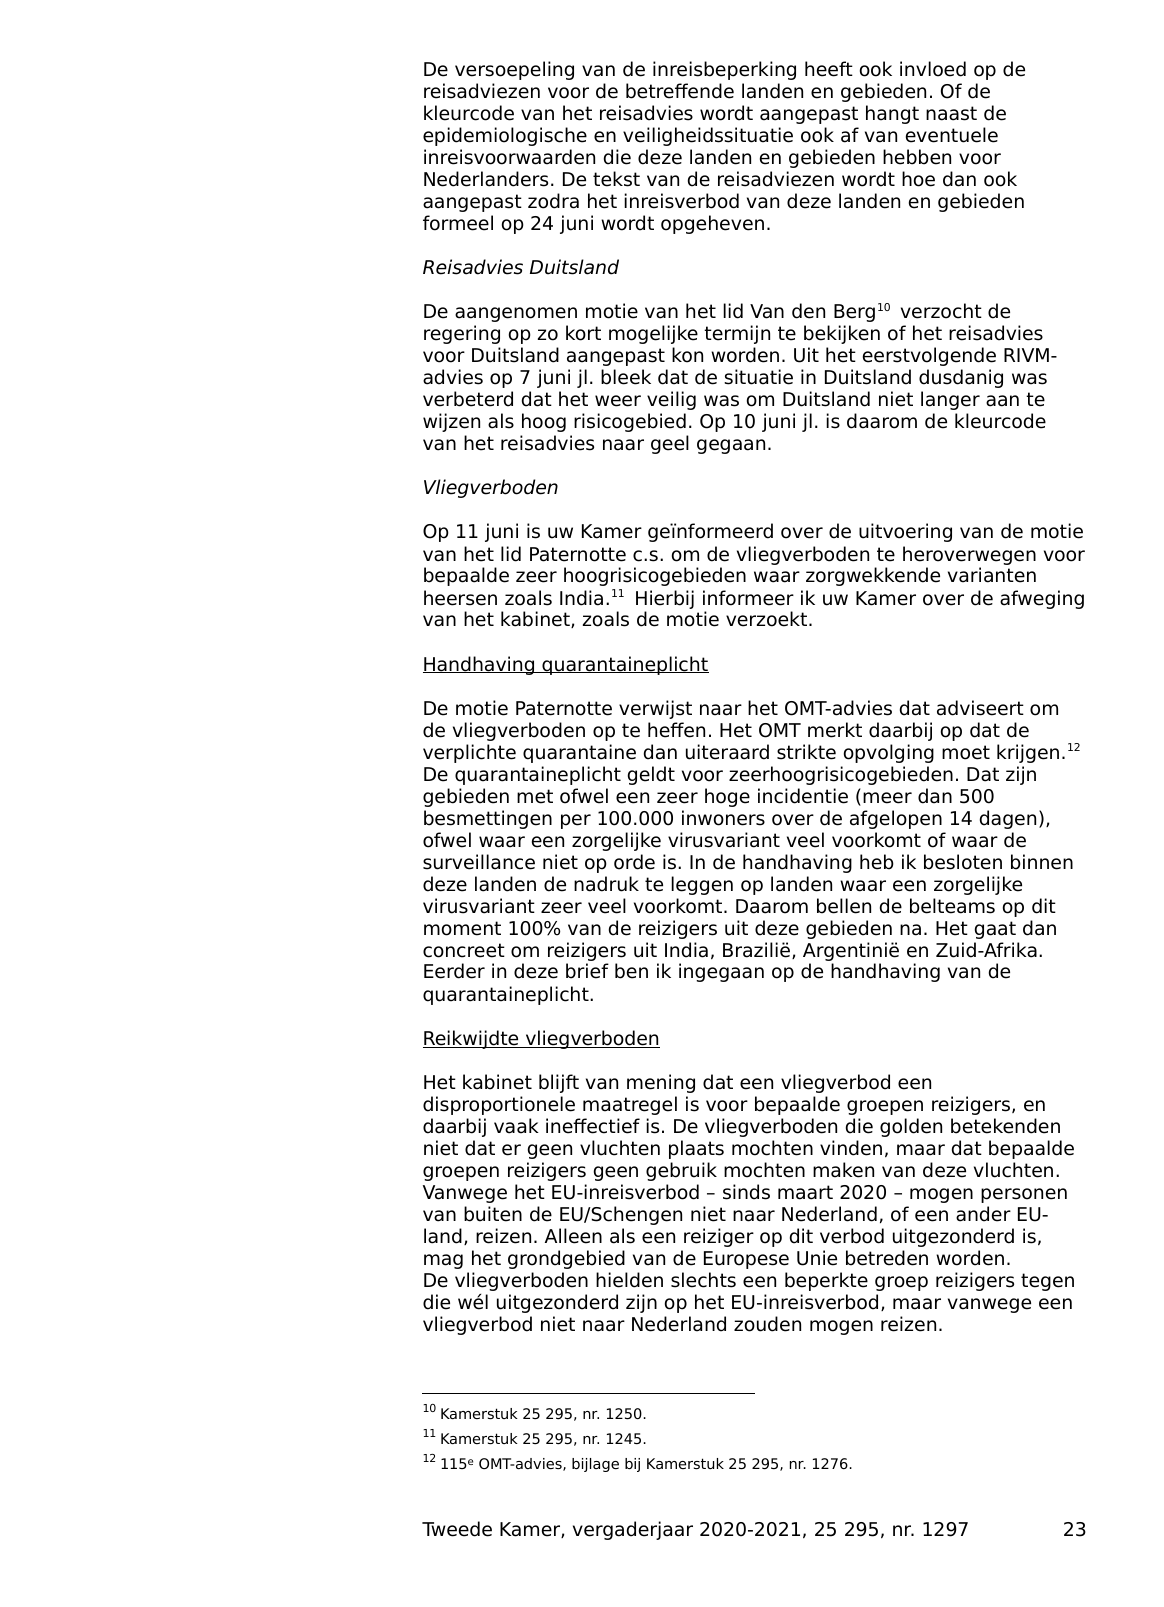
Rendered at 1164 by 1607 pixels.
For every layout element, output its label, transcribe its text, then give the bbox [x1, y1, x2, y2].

text Op 11 juni is uw Kamer geïnformeerd over de uitvoering van de motie van het lid Paternotte c.s. om de vliegverboden te heroverwegen voor bepaalde zeer hoogrisicogebieden waar zorgwekkende varianten heersen zoals India. Hierbij informeer ik uw Kamer over de afweging van het kabinet, zoals de motie verzoekt. [422, 521, 1087, 631]
text Kamerstuk 25 295, nr. 1250. [422, 1402, 1087, 1424]
subtitle Vliegverboden [422, 477, 1087, 499]
text De aangenomen motie van het lid Van den Berg verzocht de regering op zo kort mogelijke termijn te bekijken of het reisadvies voor Duitsland aangepast kon worden. Uit het eerstvolgende RIVM-advies op 7 juni jl. bleek dat de situatie in Duitsland dusdanig was verbeterd dat het weer veilig was om Duitsland niet langer aan te wijzen als hoog risicogebied. Op 10 juni jl. is daarom de kleurcode van het reisadvies naar geel gegaan. [422, 301, 1087, 455]
subtitle Handhaving quarantaineplicht [422, 653, 1087, 676]
text De motie Paternotte verwijst naar het OMT-advies dat adviseert om de vliegverboden op te heffen. Het OMT merkt daarbij op dat de verplichte quarantaine dan uiteraard strikte opvolging moet krijgen. De quarantaineplicht geldt voor zeerhoogrisicogebieden. Dat zijn gebieden met ofwel een zeer hoge incidentie (meer dan 500 besmettingen per 100.000 inwoners over de afgelopen 14 dagen), ofwel waar een zorgelijke virusvariant veel voorkomt of waar de surveillance niet op orde is. In de handhaving heb ik besloten binnen deze landen de nadruk te leggen op landen waar een zorgelijke virusvariant zeer veel voorkomt. Daarom bellen de belteams op dit moment 100% van de reizigers uit deze gebieden na. Het gaat dan concreet om reizigers uit India, Brazilië, Argentinië en Zuid-Afrika. Eerder in deze brief ben ik ingegaan op de handhaving van de quarantaineplicht. [422, 698, 1087, 1005]
text Kamerstuk 25 295, nr. 1245. [422, 1427, 1087, 1449]
text Het kabinet blijft van mening dat een vliegverbod een disproportionele maatregel is voor bepaalde groepen reizigers, en daarbij vaak ineffectief is. De vliegverboden die golden betekenden niet dat er geen vluchten plaats mochten vinden, maar dat bepaalde groepen reizigers geen gebruik mochten maken van deze vluchten. Vanwege het EU-inreisverbod – sinds maart 2020 – mogen personen van buiten de EU/Schengen niet naar Nederland, of een ander EU-land, reizen. Alleen als een reiziger op dit verbod uitgezonderd is, mag het grondgebied van de Europese Unie betreden worden. [422, 1072, 1087, 1269]
text 115e OMT-advies, bijlage bij Kamerstuk 25 295, nr. 1276. [422, 1452, 1087, 1474]
text De vliegverboden hielden slechts een beperkte groep reizigers tegen die wél uitgezonderd zijn op het EU-inreisverbod, maar vanwege een vliegverbod niet naar Nederland zouden mogen reizen. [422, 1269, 1087, 1336]
text De versoepeling van de inreisbeperking heeft ook invloed op de reisadviezen voor de betreffende landen en gebieden. Of de kleurcode van het reisadvies wordt aangepast hangt naast de epidemiologische en veiligheidssituatie ook af van eventuele inreisvoorwaarden die deze landen en gebieden hebben voor Nederlanders. De tekst van de reisadviezen wordt hoe dan ook aangepast zodra het inreisverbod van deze landen en gebieden formeel op 24 juni wordt opgeheven. [422, 59, 1087, 235]
subtitle Reikwijdte vliegverboden [422, 1028, 1087, 1049]
subtitle Reisadvies Duitsland [422, 257, 1087, 279]
